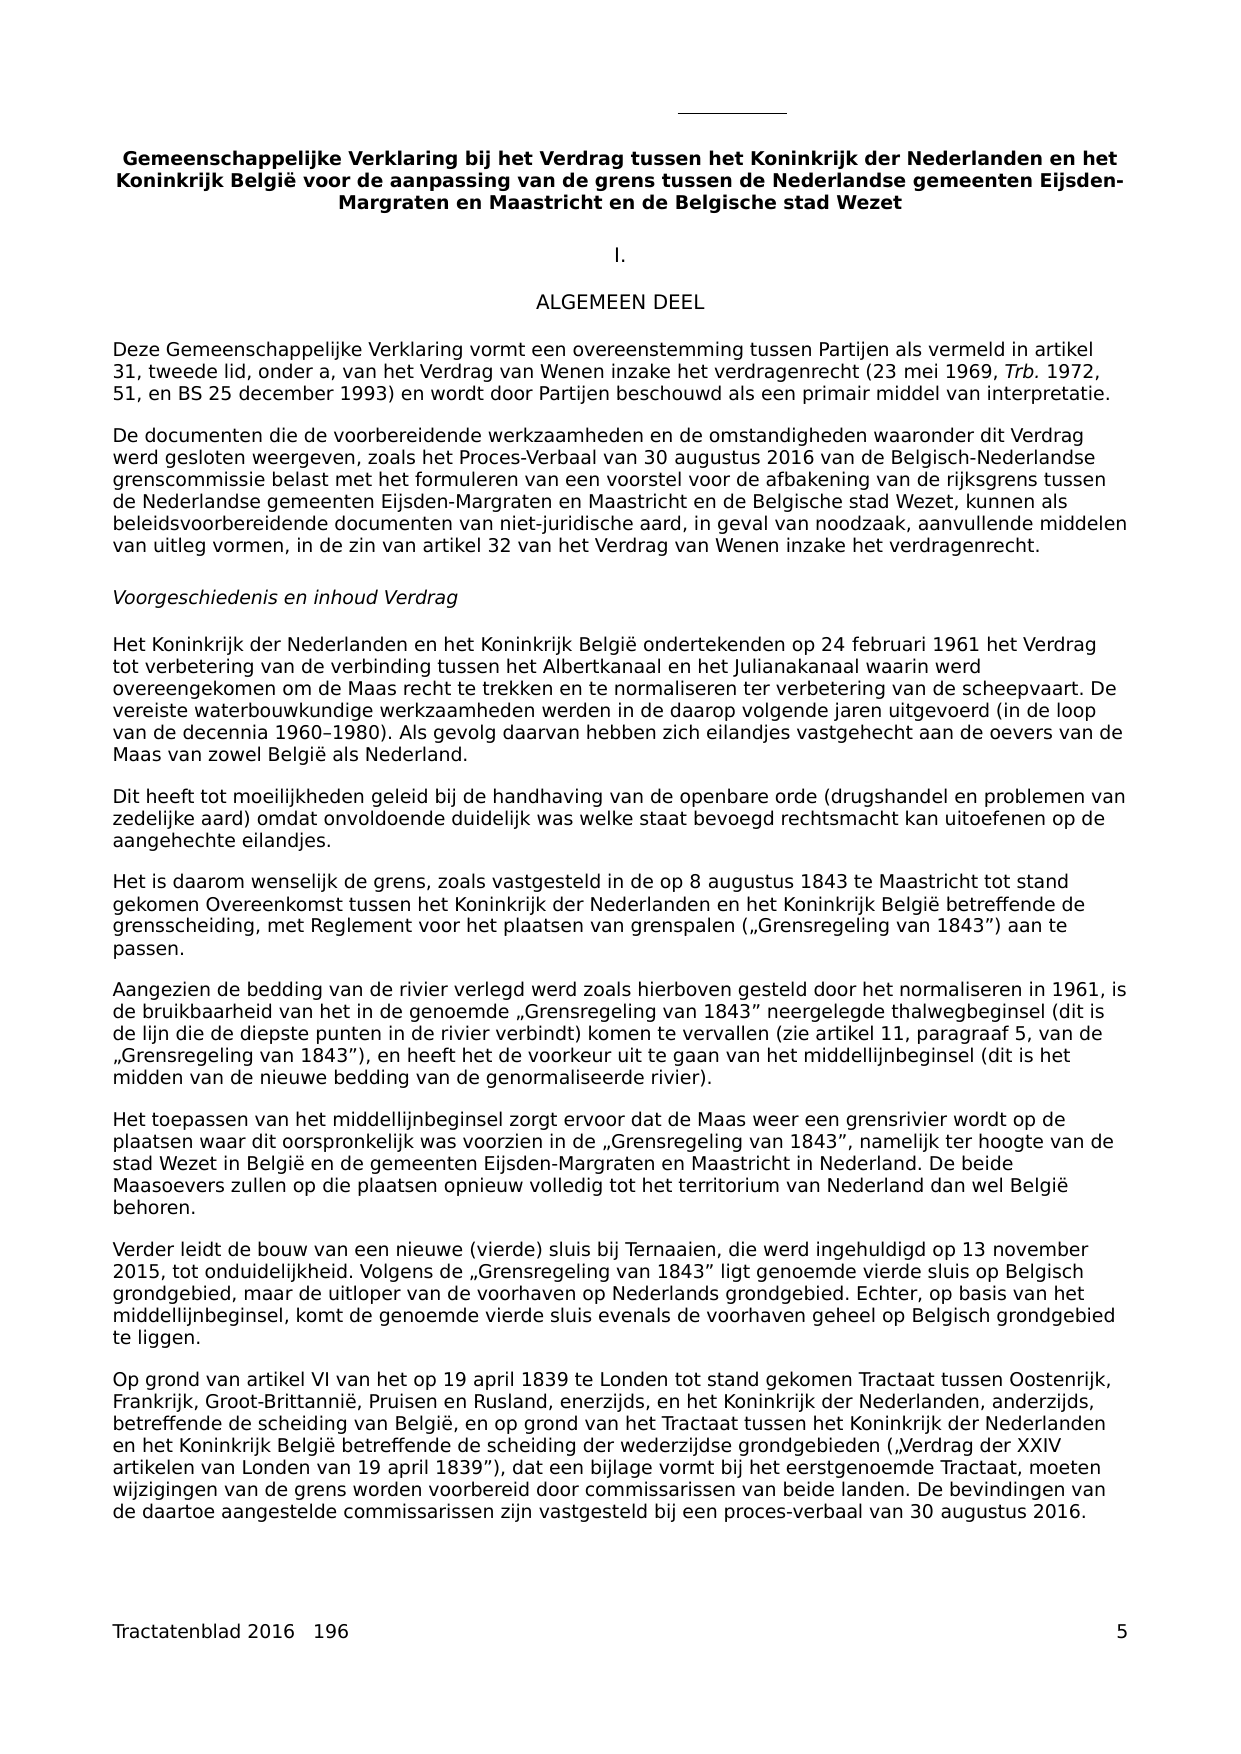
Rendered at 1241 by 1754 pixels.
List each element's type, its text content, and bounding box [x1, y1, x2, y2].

text Verder leidt de bouw van een nieuwe (vierde) sluis bij Ternaaien, die werd ingehuldigd op 13 november 2015, tot onduidelijkheid. Volgens de „Grensregeling van 1843” ligt genoemde vierde sluis op Belgisch grondgebied, maar de uitloper van de voorhaven op Nederlands grondgebied. Echter, op basis van het middellijnbeginsel, komt de genoemde vierde sluis evenals de voorhaven geheel op Belgisch grondgebied te liggen. [112, 1239, 1128, 1349]
text Dit heeft tot moeilijkheden geleid bij de handhaving van de openbare orde (drugshandel en problemen van zedelijke aard) omdat onvoldoende duidelijk was welke staat bevoegd rechtsmacht kan uitoefenen op de aangehechte eilandjes. [112, 786, 1128, 851]
text Het Koninkrijk der Nederlanden en het Koninkrijk België ondertekenden op 24 februari 1961 het Verdrag tot verbetering van de verbinding tussen het Albertkanaal en het Julianakanaal waarin werd overeengekomen om de Maas recht te trekken en te normaliseren ter verbetering van de scheepvaart. De vereiste waterbouwkundige werkzaamheden werden in de daarop volgende jaren uitgevoerd (in de loop van de decennia 1960–1980). Als gevolg daarvan hebben zich eilandjes vastgehecht aan de oevers van de Maas van zowel België als Nederland. [112, 634, 1128, 766]
text Het is daarom wenselijk de grens, zoals vastgesteld in de op 8 augustus 1843 te Maastricht tot stand gekomen Overeenkomst tussen het Koninkrijk der Nederlanden en het Koninkrijk België betreffende de grensscheiding, met Reglement voor het plaatsen van grenspalen („Grensregeling van 1843”) aan te passen. [112, 871, 1128, 959]
subtitle Gemeenschappelijke Verklaring bij het Verdrag tussen het Koninkrijk der Nederlanden en het Koninkrijk België voor de aanpassing van de grens tussen de Nederlandse gemeenten Eijsden-Margraten en Maastricht en de Belgische stad Wezet [112, 148, 1128, 214]
subtitle I. ALGEMEEN DEEL [112, 244, 1128, 314]
text Op grond van artikel VI van het op 19 april 1839 te Londen tot stand gekomen Tractaat tussen Oostenrijk, Frankrijk, Groot-Brittannië, Pruisen en Rusland, enerzijds, en het Koninkrijk der Nederlanden, anderzijds, betreffende de scheiding van België, en op grond van het Tractaat tussen het Koninkrijk der Nederlanden en het Koninkrijk België betreffende de scheiding der wederzijdse grondgebieden („Verdrag der XXIV artikelen van Londen van 19 april 1839”), dat een bijlage vormt bij het eerstgenoemde Tractaat, moeten wijzigingen van de grens worden voorbereid door commissarissen van beide landen. De bevindingen van de daartoe aangestelde commissarissen zijn vastgesteld bij een proces-verbaal van 30 augustus 2016. [112, 1369, 1128, 1523]
text Het toepassen van het middellijnbeginsel zorgt ervoor dat de Maas weer een grensrivier wordt op de plaatsen waar dit oorspronkelijk was voorzien in de „Grensregeling van 1843”, namelijk ter hoogte van de stad Wezet in België en de gemeenten Eijsden-Margraten en Maastricht in Nederland. De beide Maasoevers zullen op die plaatsen opnieuw volledig tot het territorium van Nederland dan wel België behoren. [112, 1109, 1128, 1219]
text Aangezien de bedding van de rivier verlegd werd zoals hierboven gesteld door het normaliseren in 1961, is de bruikbaarheid van het in de genoemde „Grensregeling van 1843” neergelegde thalwegbeginsel (dit is de lijn die de diepste punten in de rivier verbindt) komen te vervallen (zie artikel 11, paragraaf 5, van de „Grensregeling van 1843”), en heeft het de voorkeur uit te gaan van het middellijnbeginsel (dit is het midden van de nieuwe bedding van de genormaliseerde rivier). [112, 979, 1128, 1089]
subtitle Voorgeschiedenis en inhoud Verdrag [112, 587, 1128, 609]
text Deze Gemeenschappelijke Verklaring vormt een overeenstemming tussen Partijen als vermeld in artikel 31, tweede lid, onder a, van het Verdrag van Wenen inzake het verdragenrecht (23 mei 1969, Trb. 1972, 51, en BS 25 december 1993) en wordt door Partijen beschouwd als een primair middel van interpretatie. [112, 339, 1128, 405]
text De documenten die de voorbereidende werkzaamheden en de omstandigheden waaronder dit Verdrag werd gesloten weergeven, zoals het Proces-Verbaal van 30 augustus 2016 van de Belgisch-Nederlandse grenscommissie belast met het formuleren van een voorstel voor de afbakening van de rijksgrens tussen de Nederlandse gemeenten Eijsden-Margraten en Maastricht en de Belgische stad Wezet, kunnen als beleidsvoorbereidende documenten van niet-juridische aard, in geval van noodzaak, aanvullende middelen van uitleg vormen, in de zin van artikel 32 van het Verdrag van Wenen inzake het verdragenrecht. [112, 425, 1128, 557]
